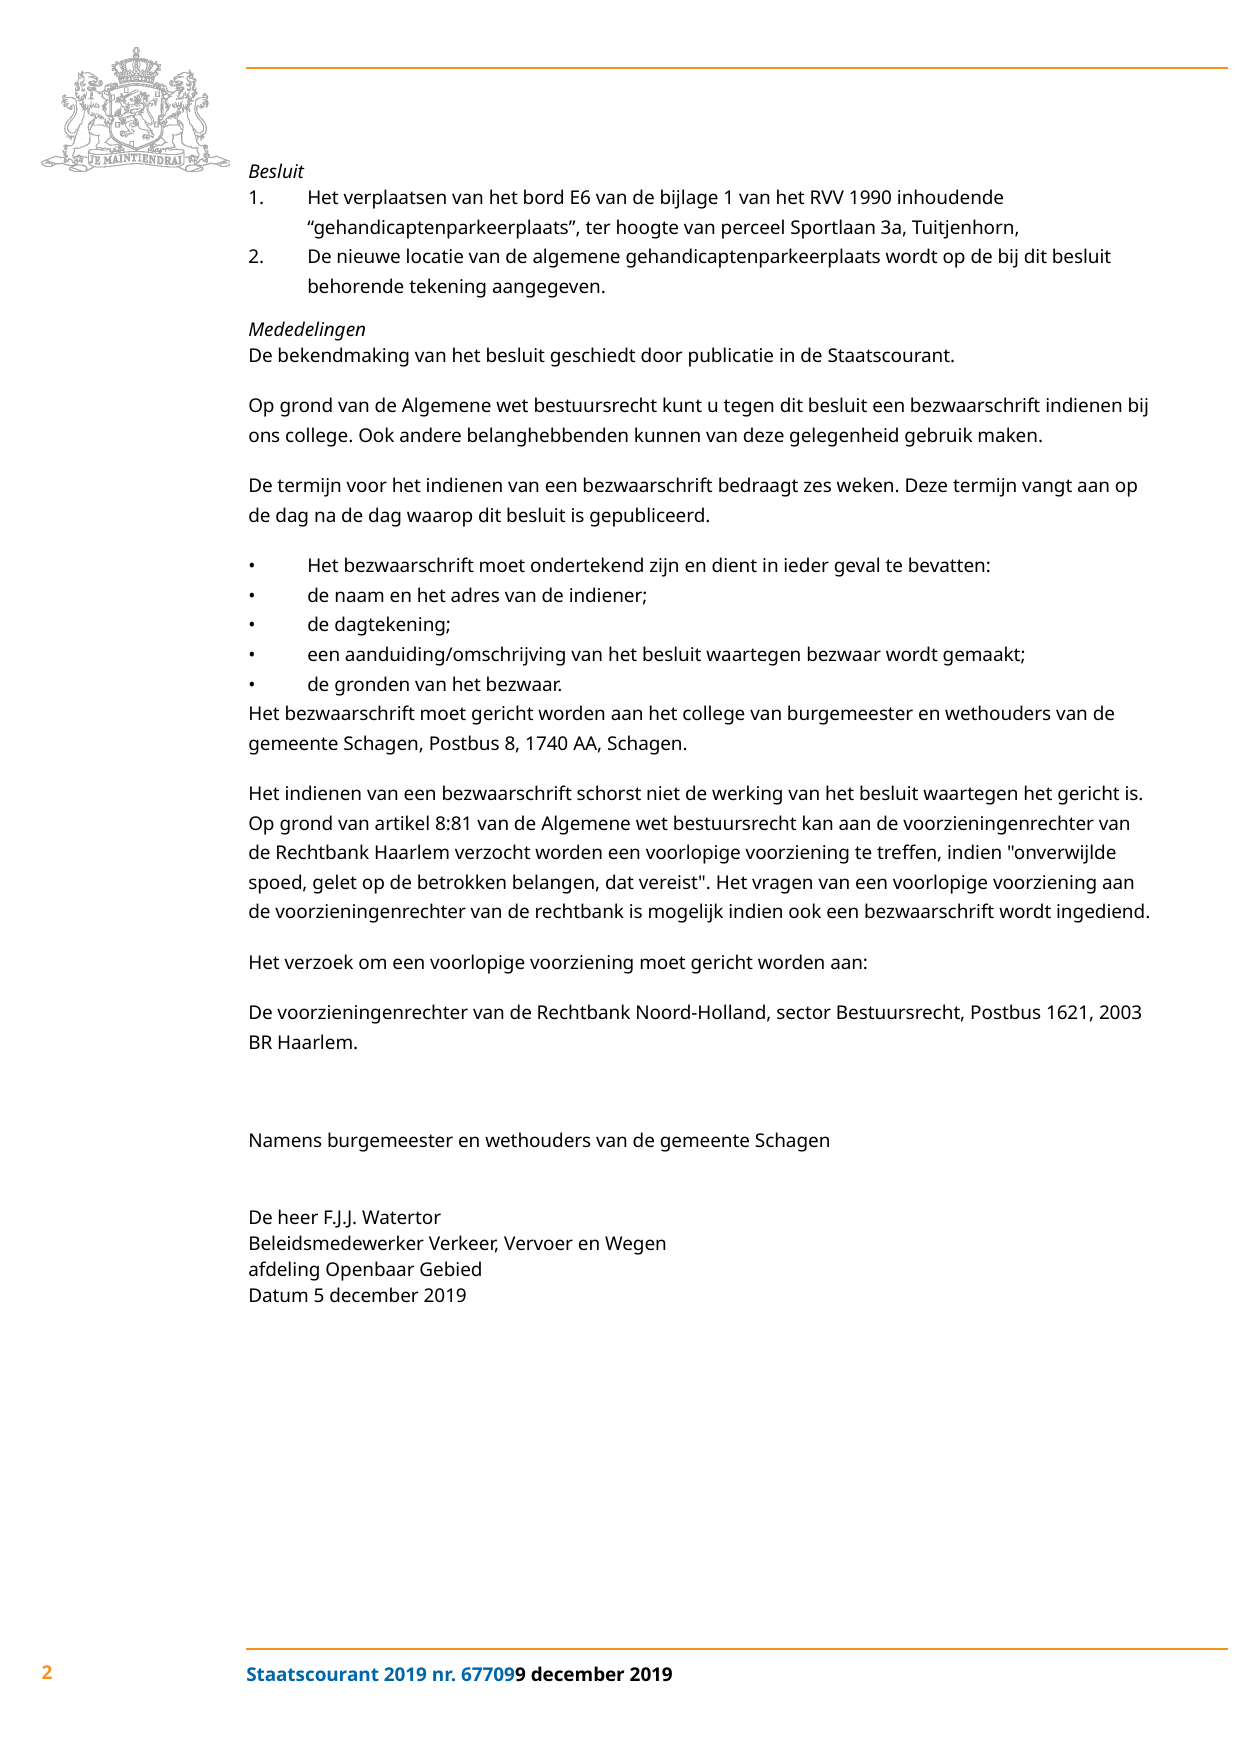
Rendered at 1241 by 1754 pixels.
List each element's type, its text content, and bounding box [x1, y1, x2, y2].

text Mededelingen [248, 316, 1152, 342]
text Namens burgemeester en wethouders van de gemeente Schagen [248, 1127, 1152, 1153]
text Beleidsmedewerker Verkeer, Vervoer en Wegen [248, 1230, 1152, 1256]
list Het bezwaarschrift moet ondertekend zijn en dient in ieder geval te bevatten: [248, 552, 1152, 578]
text De heer F.J.J. Watertor [248, 1204, 1152, 1230]
list de gronden van het bezwaar. [248, 671, 1152, 697]
text De bekendmaking van het besluit geschiedt door publicatie in de Staatscourant. [248, 342, 1152, 368]
text Besluit [248, 159, 1152, 184]
text Het indienen van een bezwaarschrift schorst niet de werking van het besluit waartegen het gericht is. Op grond van artikel 8:81 van de Algemene wet bestuursrecht kan aan de voorzieningenrechter van de Rechtbank Haarlem verzocht worden een voorlopige voorziening te treffen, indien "onverwijlde spoed, gelet op de betrokken belangen, dat vereist". Het vragen van een voorlopige voorziening aan de voorzieningenrechter van de rechtbank is mogelijk indien ook een bezwaarschrift wordt ingediend. [248, 780, 1152, 924]
text Datum 5 december 2019 [248, 1282, 1152, 1307]
text De termijn voor het indienen van een bezwaarschrift bedraagt zes weken. Deze termijn vangt aan op de dag na de dag waarop dit besluit is gepubliceerd. [248, 472, 1152, 528]
list een aanduiding/omschrijving van het besluit waartegen bezwaar wordt gemaakt; [248, 641, 1152, 667]
text Het verzoek om een voorlopige voorziening moet gericht worden aan: [248, 949, 1152, 975]
text De voorzieningenrechter van de Rechtbank Noord-Holland, sector Bestuursrecht, Postbus 1621, 2003 BR Haarlem. [248, 999, 1152, 1055]
text afdeling Openbaar Gebied [248, 1256, 1152, 1282]
list Het verplaatsen van het bord E6 van de bijlage 1 van het RVV 1990 inhoudende “gehandicaptenparkeerplaats”, ter hoogte van perceel Sportlaan 3a, Tuitjenhorn, [248, 184, 1152, 240]
picture [41, 47, 231, 172]
list de dagtekening; [248, 612, 1152, 637]
text Op grond van de Algemene wet bestuursrecht kunt u tegen dit besluit een bezwaarschrift indienen bij ons college. Ook andere belanghebbenden kunnen van deze gelegenheid gebruik maken. [248, 392, 1152, 448]
list De nieuwe locatie van de algemene gehandicaptenparkeerplaats wordt op de bij dit besluit behorende tekening aangegeven. [248, 244, 1152, 299]
list de naam en het adres van de indiener; [248, 582, 1152, 608]
text Het bezwaarschrift moet gericht worden aan het college van burgemeester en wethouders van de gemeente Schagen, Postbus 8, 1740 AA, Schagen. [248, 700, 1152, 756]
